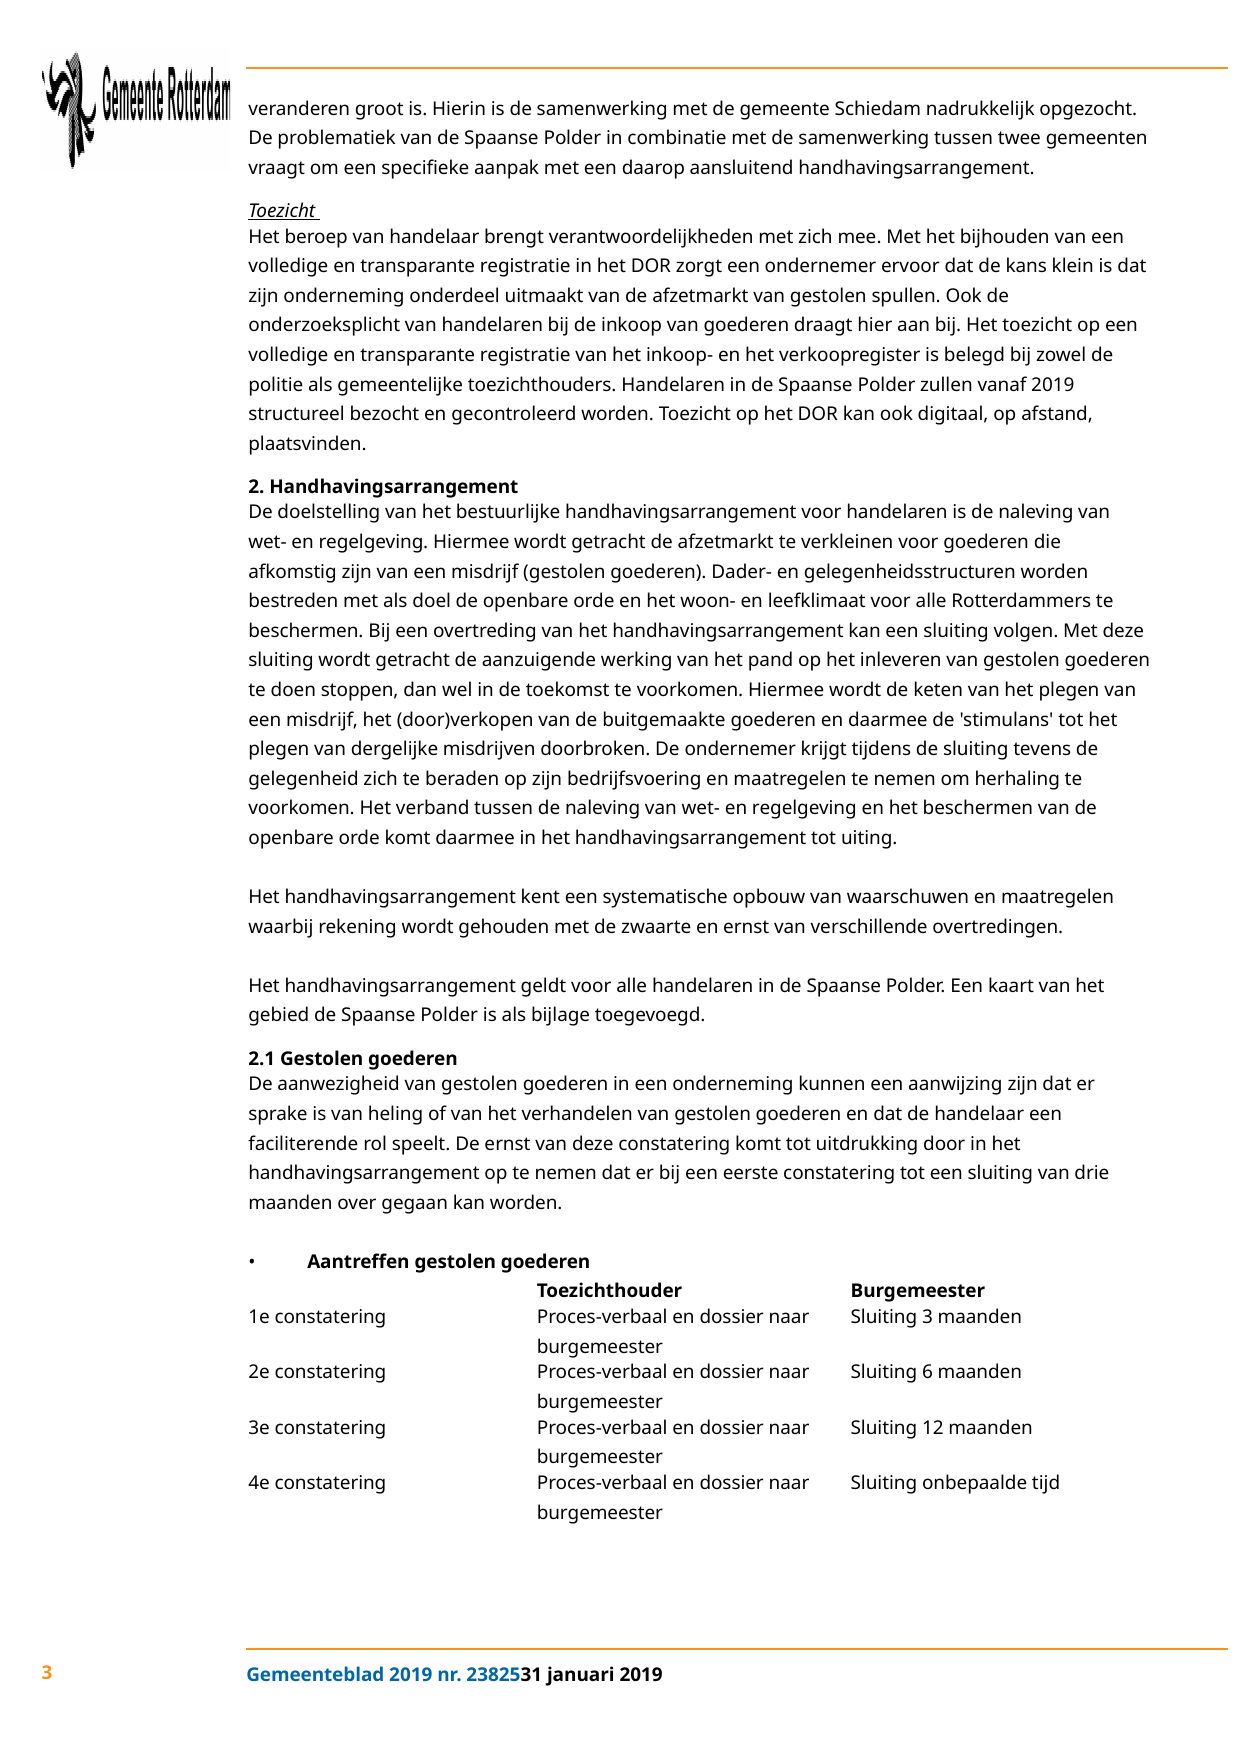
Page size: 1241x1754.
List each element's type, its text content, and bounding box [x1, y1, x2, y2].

text Het beroep van handelaar brengt verantwoordelijkheden met zich mee. Met het bijhouden van een volledige en transparante registratie in het DOR zorgt een ondernemer ervoor dat de kans klein is dat zijn onderneming onderdeel uitmaakt van de afzetmarkt van gestolen spullen. Ook de onderzoeksplicht van handelaren bij de inkoop van goederen draagt hier aan bij. Het toezicht op een volledige en transparante registratie van het inkoop- en het verkoopregister is belegd bij zowel de politie als gemeentelijke toezichthouders. Handelaren in de Spaanse Polder zullen vanaf 2019 structureel bezocht en gecontroleerd worden. Toezicht op het DOR kan ook digitaal, op afstand, plaatsvinden. [248, 223, 1152, 456]
text 2. Handhavingsarrangement [248, 473, 1152, 499]
table_cell Proces-verbaal en dossier naar burgemeester [537, 1469, 850, 1525]
table_cell Sluiting 6 maanden [850, 1359, 1152, 1414]
text Toezicht [248, 197, 1152, 223]
table_cell Proces-verbaal en dossier naar burgemeester [537, 1304, 850, 1359]
table_cell Sluiting 12 maanden [850, 1414, 1152, 1469]
text De doelstelling van het bestuurlijke handhavingsarrangement voor handelaren is de naleving van wet- en regelgeving. Hiermee wordt getracht de afzetmarkt te verkleinen voor goederen die afkomstig zijn van een misdrijf (gestolen goederen). Dader- en gelegenheidsstructuren worden bestreden met als doel de openbare orde en het woon- en leefklimaat voor alle Rotterdammers te beschermen. Bij een overtreding van het handhavingsarrangement kan een sluiting volgen. Met deze sluiting wordt getracht de aanzuigende werking van het pand op het inleveren van gestolen goederen te doen stoppen, dan wel in de toekomst te voorkomen. Hiermee wordt de keten van het plegen van een misdrijf, het (door)verkopen van de buitgemaakte goederen en daarmee de 'stimulans' tot het plegen van dergelijke misdrijven doorbroken. De ondernemer krijgt tijdens de sluiting tevens de gelegenheid zich te beraden op zijn bedrijfsvoering en maatregelen te nemen om herhaling te voorkomen. Het verband tussen de naleving van wet- en regelgeving en het beschermen van de openbare orde komt daarmee in het handhavingsarrangement tot uiting. [248, 499, 1152, 850]
table_cell 3e constatering [248, 1414, 537, 1469]
table_cell Sluiting onbepaalde tijd [850, 1469, 1152, 1525]
table_header [248, 1278, 537, 1303]
text 2.1 Gestolen goederen [248, 1045, 1152, 1071]
table_cell Proces-verbaal en dossier naar burgemeester [537, 1414, 850, 1469]
table_cell Proces-verbaal en dossier naar burgemeester [537, 1359, 850, 1414]
table_cell 4e constatering [248, 1469, 537, 1525]
list Aantreffen gestolen goederen [248, 1248, 1152, 1274]
text De aanwezigheid van gestolen goederen in een onderneming kunnen een aanwijzing zijn dat er sprake is van heling of van het verhandelen van gestolen goederen en dat de handelaar een faciliterende rol speelt. De ernst van deze constatering komt tot uitdrukking door in het handhavingsarrangement op te nemen dat er bij een eerste constatering tot een sluiting van drie maanden over gegaan kan worden. [248, 1071, 1152, 1214]
table_cell 1e constatering [248, 1304, 537, 1359]
picture [41, 47, 231, 172]
text veranderen groot is. Hierin is de samenwerking met de gemeente Schiedam nadrukkelijk opgezocht. De problematiek van de Spaanse Polder in combinatie met de samenwerking tussen twee gemeenten vraagt om een specifieke aanpak met een daarop aansluitend handhavingsarrangement. [248, 95, 1152, 180]
table_cell 2e constatering [248, 1359, 537, 1414]
text Het handhavingsarrangement kent een systematische opbouw van waarschuwen en maatregelen waarbij rekening wordt gehouden met de zwaarte en ernst van verschillende overtredingen. [248, 883, 1152, 939]
table_header Toezichthouder [537, 1278, 850, 1303]
table_header Burgemeester [850, 1278, 1152, 1303]
table_cell Sluiting 3 maanden [850, 1304, 1152, 1359]
text Het handhavingsarrangement geldt voor alle handelaren in de Spaanse Polder. Een kaart van het gebied de Spaanse Polder is als bijlage toegevoegd. [248, 972, 1152, 1027]
